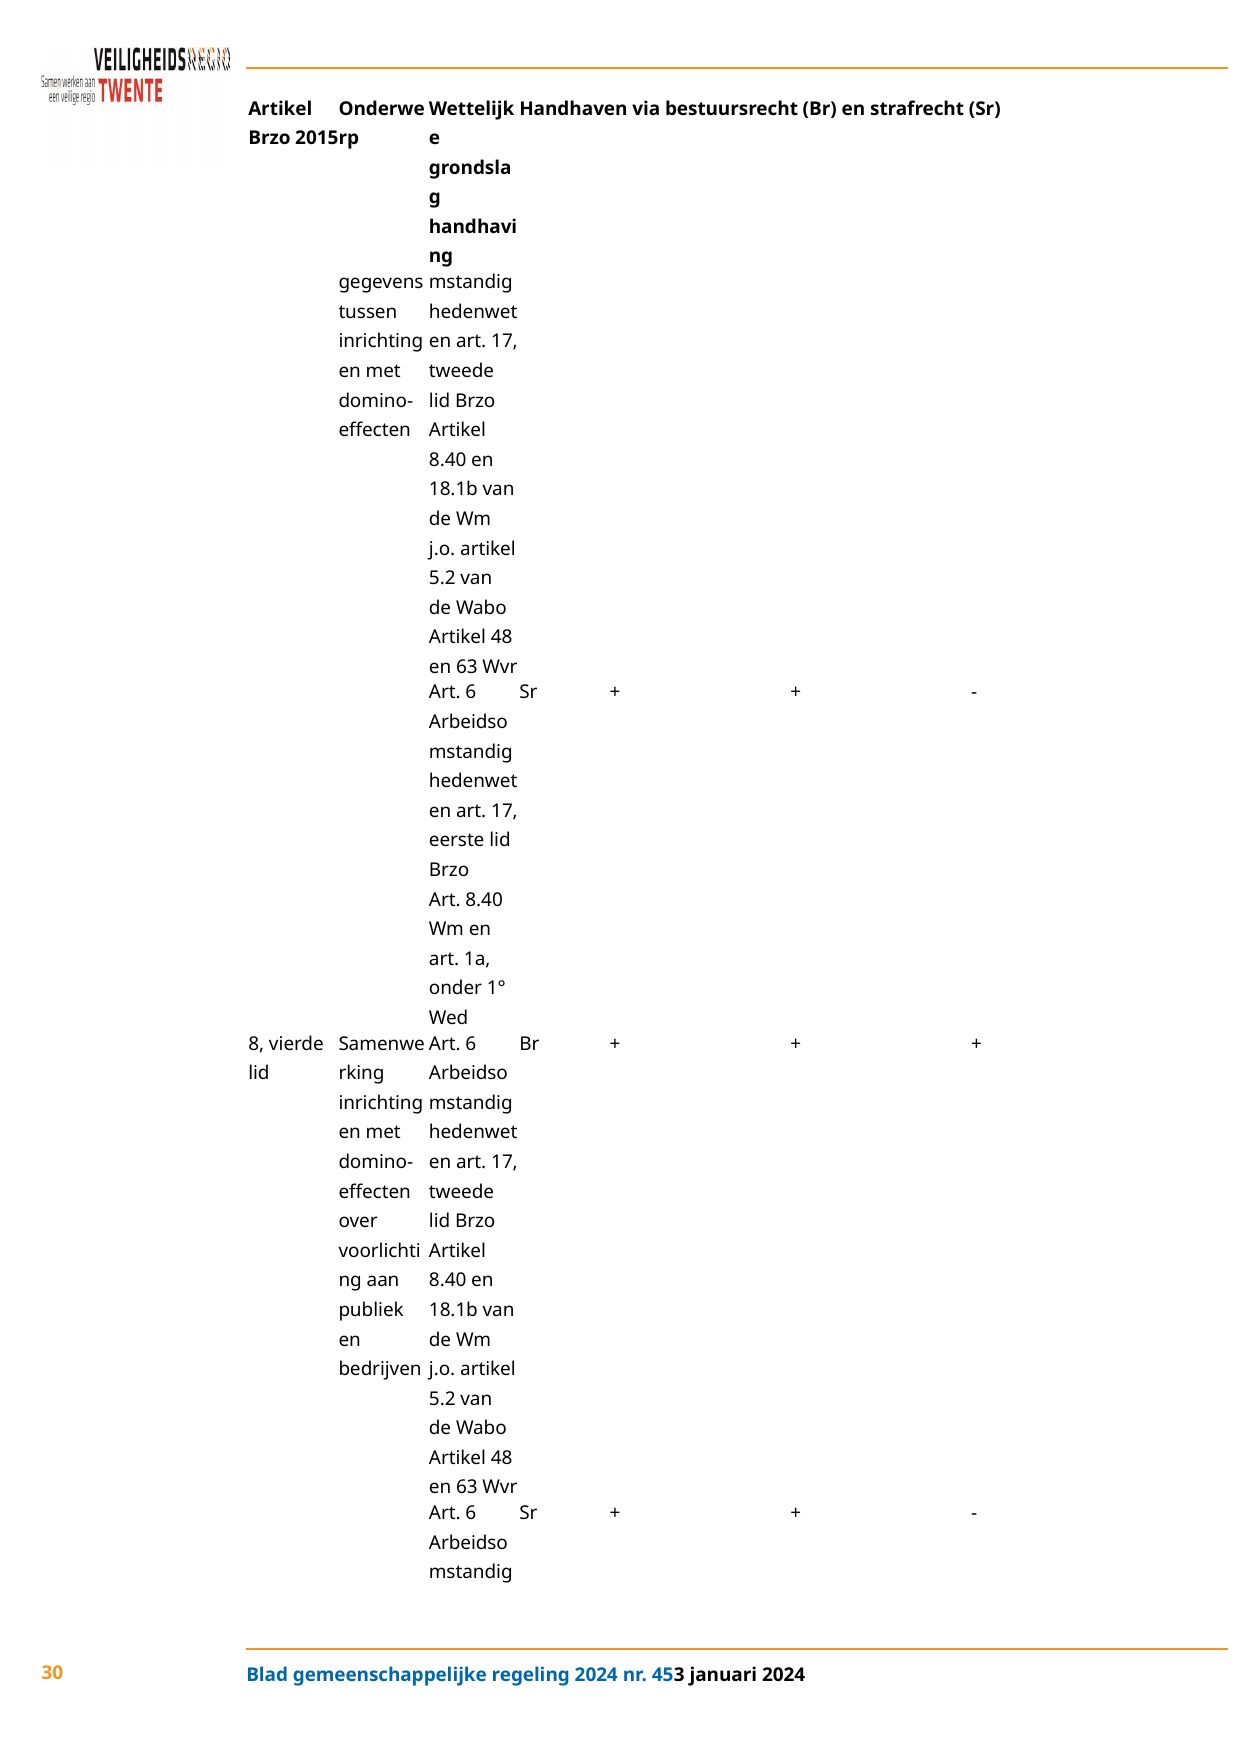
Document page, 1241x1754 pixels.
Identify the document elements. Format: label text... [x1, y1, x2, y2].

table_cell gegevens tussen inrichtingen met domino-effecten [338, 269, 429, 1030]
picture [41, 47, 231, 172]
table_header Wettelijke grondslag handhaving [429, 95, 519, 268]
table_cell Art. 6 Arbeidsomstandighedenwet en art. 17, tweede lid Brzo Artikel 8.40 en 18.1b van de Wm j.o. artikel 5.2 van de Wabo Artikel 48 en 63 Wvr [429, 1030, 519, 1499]
table_cell + [971, 1030, 1152, 1499]
table_cell + [609, 679, 790, 1030]
table_cell + [790, 1030, 971, 1499]
table_cell [519, 269, 609, 679]
table_cell - [971, 679, 1152, 1030]
table_header Handhaven via bestuursrecht (Br) en strafrecht (Sr) [519, 95, 1152, 268]
table_cell + [790, 679, 971, 1030]
table_cell + [790, 1499, 971, 1584]
table_cell [248, 269, 338, 1030]
table_cell mstandighedenwet en art. 17, tweede lid Brzo Artikel 8.40 en 18.1b van de Wm j.o. artikel 5.2 van de Wabo Artikel 48 en 63 Wvr [429, 269, 519, 679]
table_cell Sr [519, 1499, 609, 1584]
table_cell Art. 6 Arbeidsomstandighedenwet en art. 17, eerste lid Brzo Art. 8.40 Wm en art. 1a, onder 1° Wed [429, 679, 519, 1030]
table_cell 8, vierde lid [248, 1030, 338, 1584]
table_cell + [609, 1030, 790, 1499]
table_header Onderwerp [338, 95, 429, 268]
table_cell Samenwerking inrichtingen met domino-effecten over voorlichting aan publiek en bedrijven [338, 1030, 429, 1584]
table_cell + [609, 1499, 790, 1584]
table_cell Sr [519, 679, 609, 1030]
table_header Artikel Brzo 2015 [248, 95, 338, 268]
table_cell Art. 6 Arbeidsomstandig [429, 1499, 519, 1584]
table_cell - [971, 1499, 1152, 1584]
table_cell [790, 269, 971, 679]
table_cell Br [519, 1030, 609, 1499]
table_cell [971, 269, 1152, 679]
table_cell [609, 269, 790, 679]
